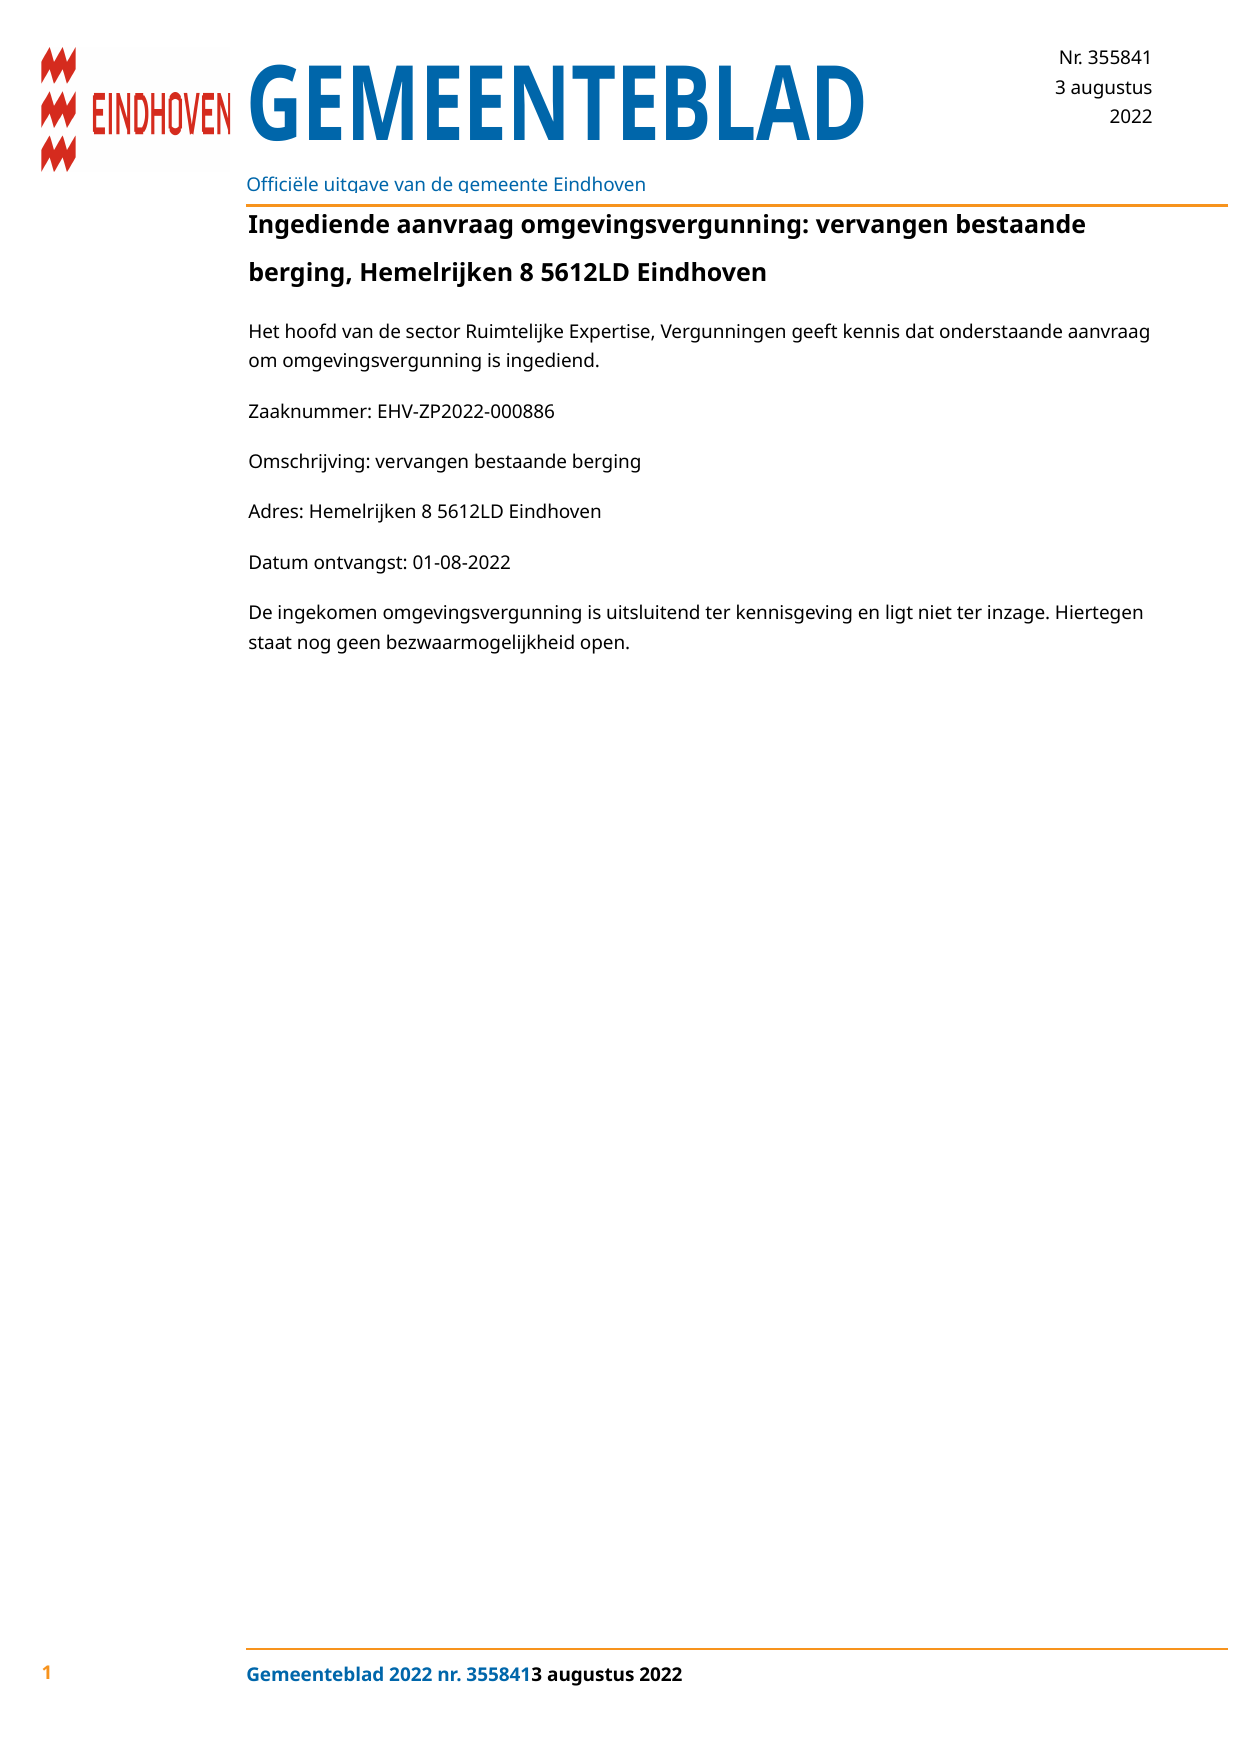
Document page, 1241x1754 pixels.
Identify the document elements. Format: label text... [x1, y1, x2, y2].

text Het hoofd van de sector Ruimtelijke Expertise, Vergunningen geeft kennis dat onderstaande aanvraag om omgevingsvergunning is ingediend. [248, 318, 1152, 373]
text Zaaknummer: EHV-ZP2022-000886 [248, 398, 1152, 424]
text De ingekomen omgevingsvergunning is uitsluitend ter kennisgeving en ligt niet ter inzage. Hiertegen staat nog geen bezwaarmogelijkheid open. [248, 599, 1152, 655]
text Ingediende aanvraag omgevingsvergunning: vervangen bestaande berging, Hemelrijken 8 5612LD Eindhoven [248, 207, 1152, 288]
text Datum ontvangst: 01-08-2022 [248, 549, 1152, 575]
text Omschrijving: vervangen bestaande berging [248, 448, 1152, 474]
picture [41, 47, 231, 172]
text Adres: Hemelrijken 8 5612LD Eindhoven [248, 499, 1152, 524]
